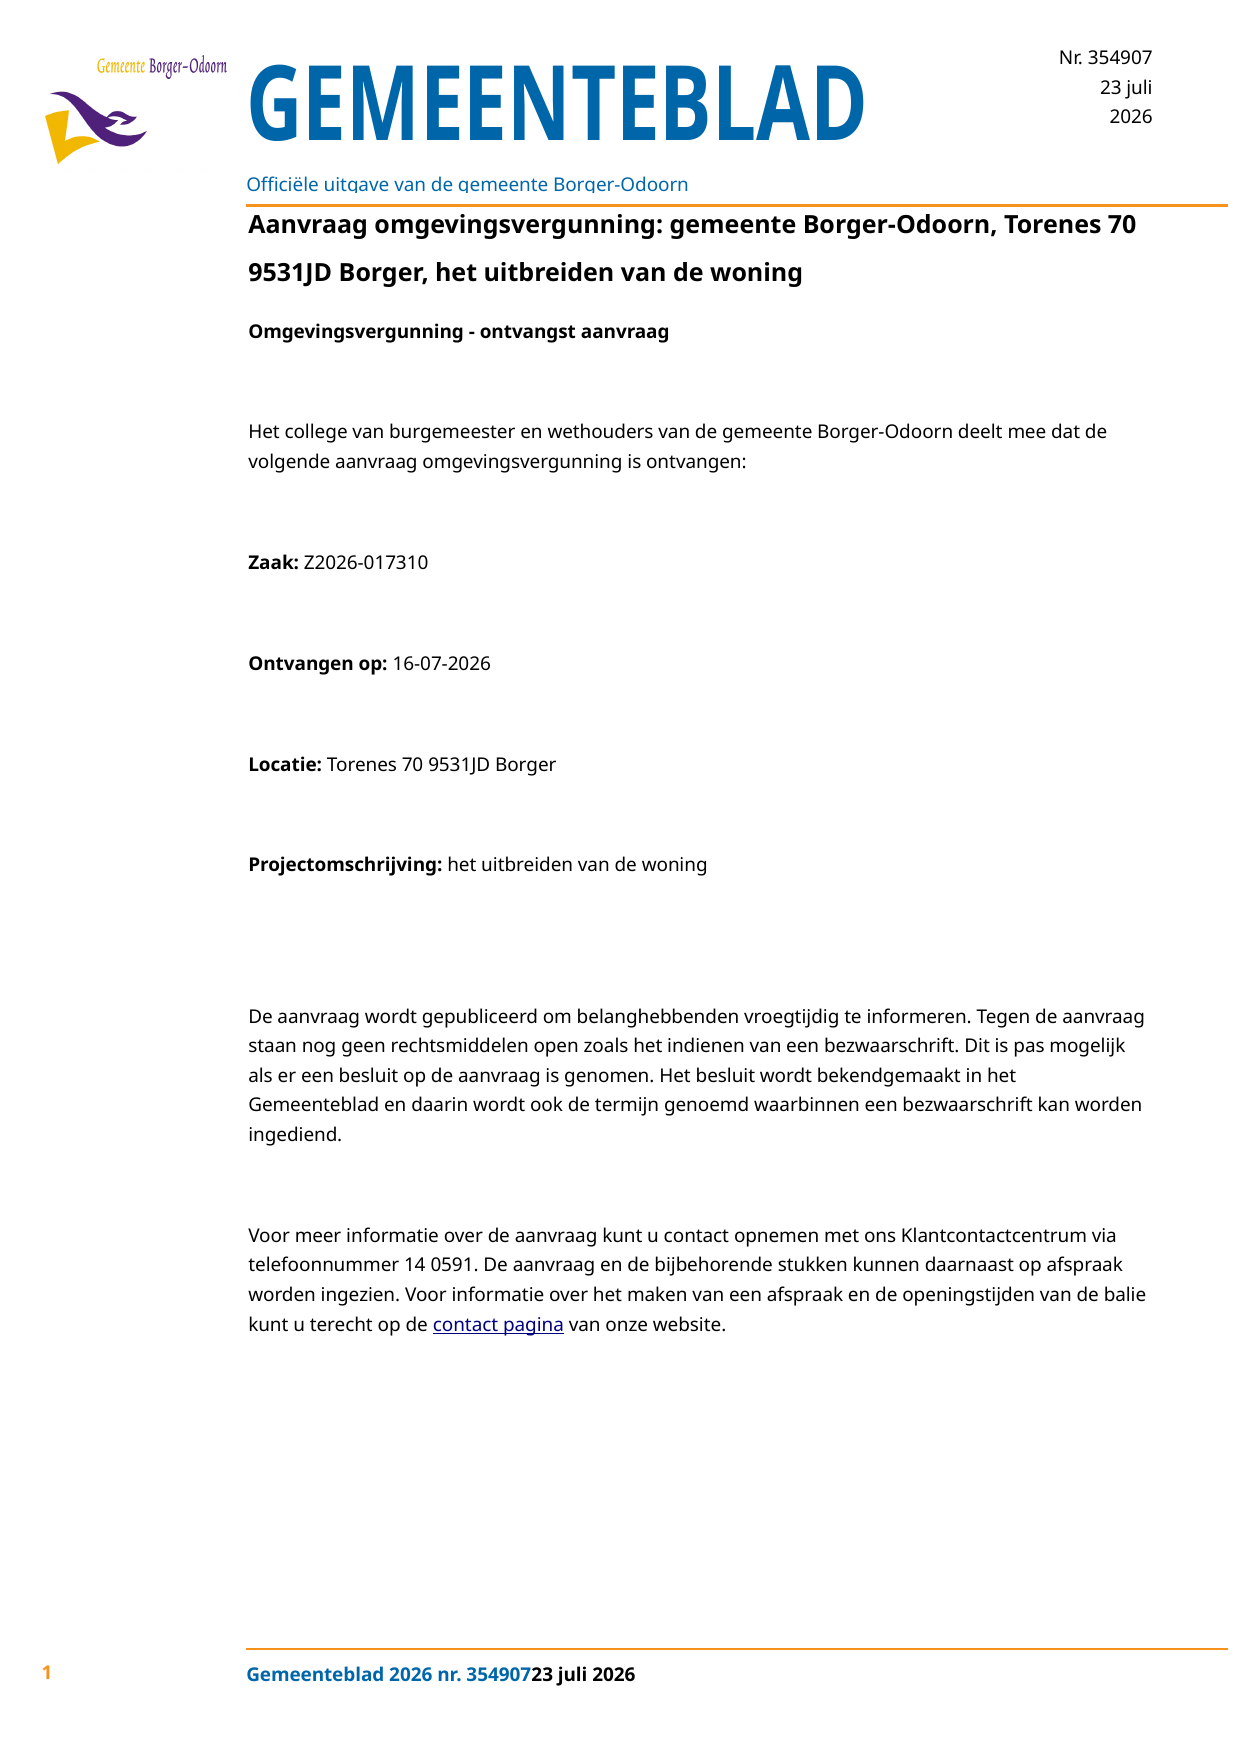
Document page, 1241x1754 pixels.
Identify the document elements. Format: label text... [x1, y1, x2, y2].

text Ontvangen op: 16-07-2026 [248, 650, 1152, 676]
text Locatie: Torenes 70 9531JD Borger [248, 751, 1152, 777]
picture [41, 47, 231, 172]
text Het college van burgemeester en wethouders van de gemeente Borger-Odoorn deelt mee dat de volgende aanvraag omgevingsvergunning is ontvangen: [248, 419, 1152, 474]
text Aanvraag omgevingsvergunning: gemeente Borger-Odoorn, Torenes 70 9531JD Borger, het uitbreiden van de woning [248, 207, 1152, 288]
text De aanvraag wordt gepubliceerd om belanghebbenden vroegtijdig te informeren. Tegen de aanvraag staan nog geen rechtsmiddelen open zoals het indienen van een bezwaarschrift. Dit is pas mogelijk als er een besluit op de aanvraag is genomen. Het besluit wordt bekendgemaakt in het Gemeenteblad en daarin wordt ook de termijn genoemd waarbinnen een bezwaarschrift kan worden ingediend. [248, 1003, 1152, 1147]
text Voor meer informatie over de aanvraag kunt u contact opnemen met ons Klantcontactcentrum via telefoonnummer 14 0591. De aanvraag en de bijbehorende stukken kunnen daarnaast op afspraak worden ingezien. Voor informatie over het maken van een afspraak en de openingstijden van de balie kunt u terecht op de contact pagina van onze website. [248, 1222, 1152, 1337]
text Projectomschrijving: het uitbreiden van de woning [248, 852, 1152, 877]
text Zaak: Z2026-017310 [248, 549, 1152, 575]
text Omgevingsvergunning - ontvangst aanvraag [248, 318, 1152, 344]
